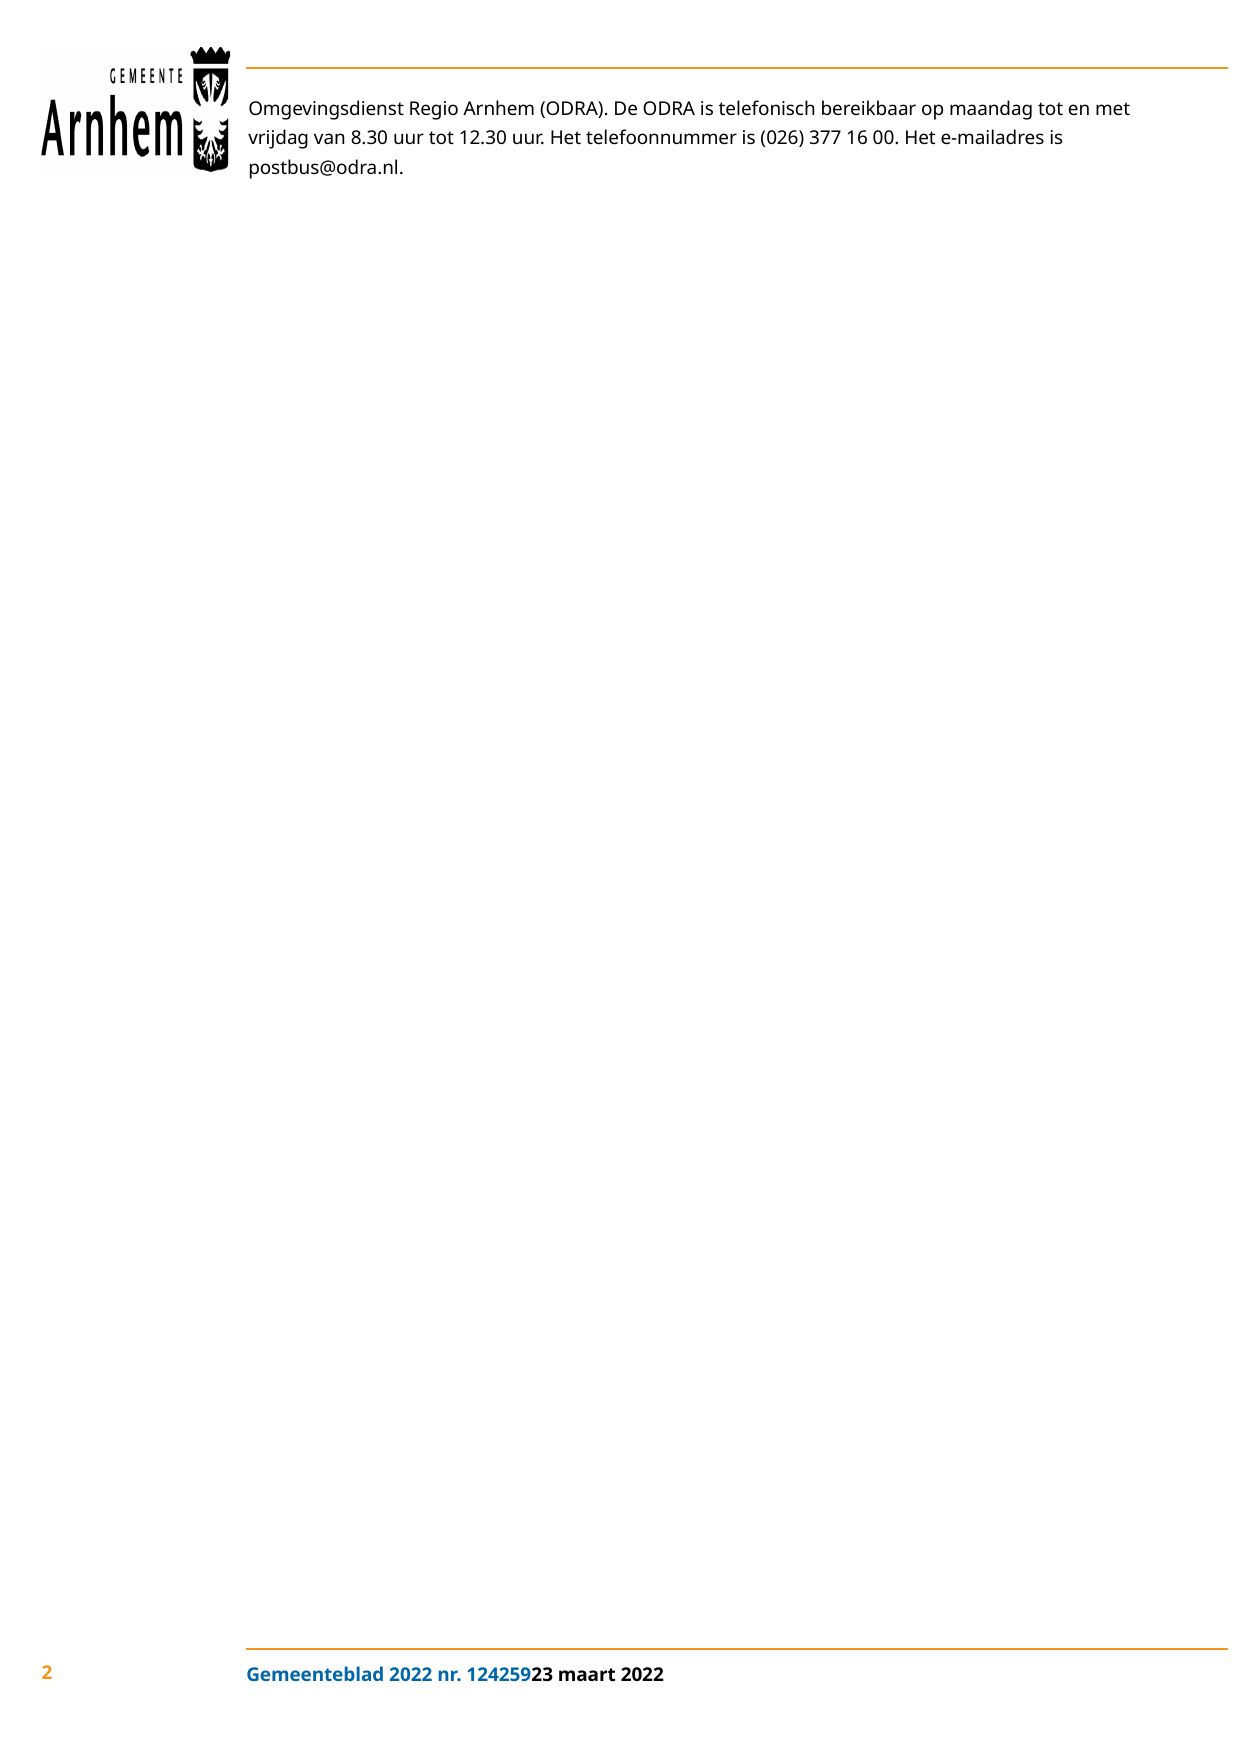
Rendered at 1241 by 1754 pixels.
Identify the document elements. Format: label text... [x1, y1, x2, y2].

picture [41, 47, 231, 172]
text Omgevingsdienst Regio Arnhem (ODRA). De ODRA is telefonisch bereikbaar op maandag tot en met vrijdag van 8.30 uur tot 12.30 uur. Het telefoonnummer is (026) 377 16 00. Het e-mailadres is postbus@odra.nl. [248, 95, 1152, 180]
